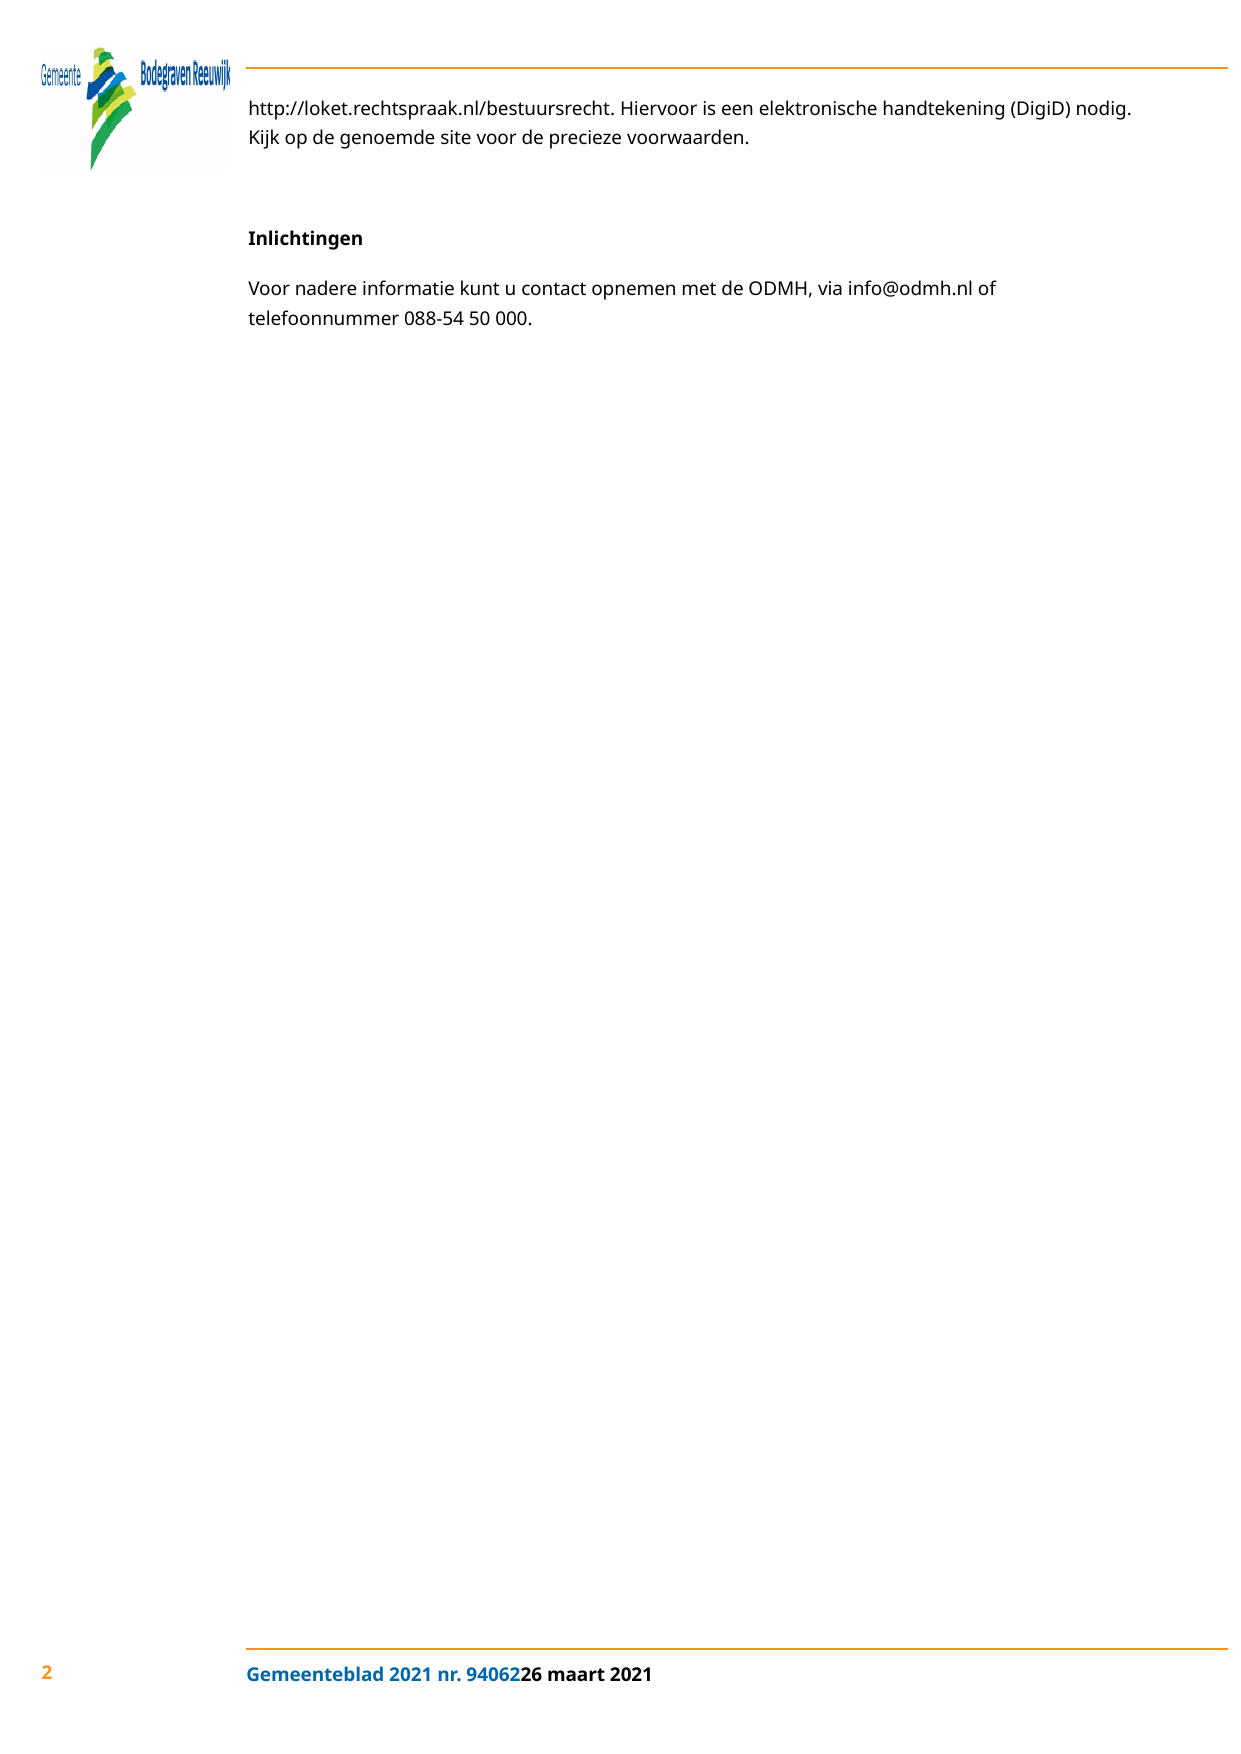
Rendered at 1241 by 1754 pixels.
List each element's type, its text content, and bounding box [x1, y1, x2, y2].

picture [41, 47, 231, 172]
text Voor nadere informatie kunt u contact opnemen met de ODMH, via info@odmh.nl of telefoonnummer 088-54 50 000. [248, 276, 1152, 331]
text http://loket.rechtspraak.nl/bestuursrecht. Hiervoor is een elektronische handtekening (DigiD) nodig. Kijk op de genoemde site voor de precieze voorwaarden. [248, 95, 1152, 150]
text Inlichtingen [248, 225, 1152, 251]
